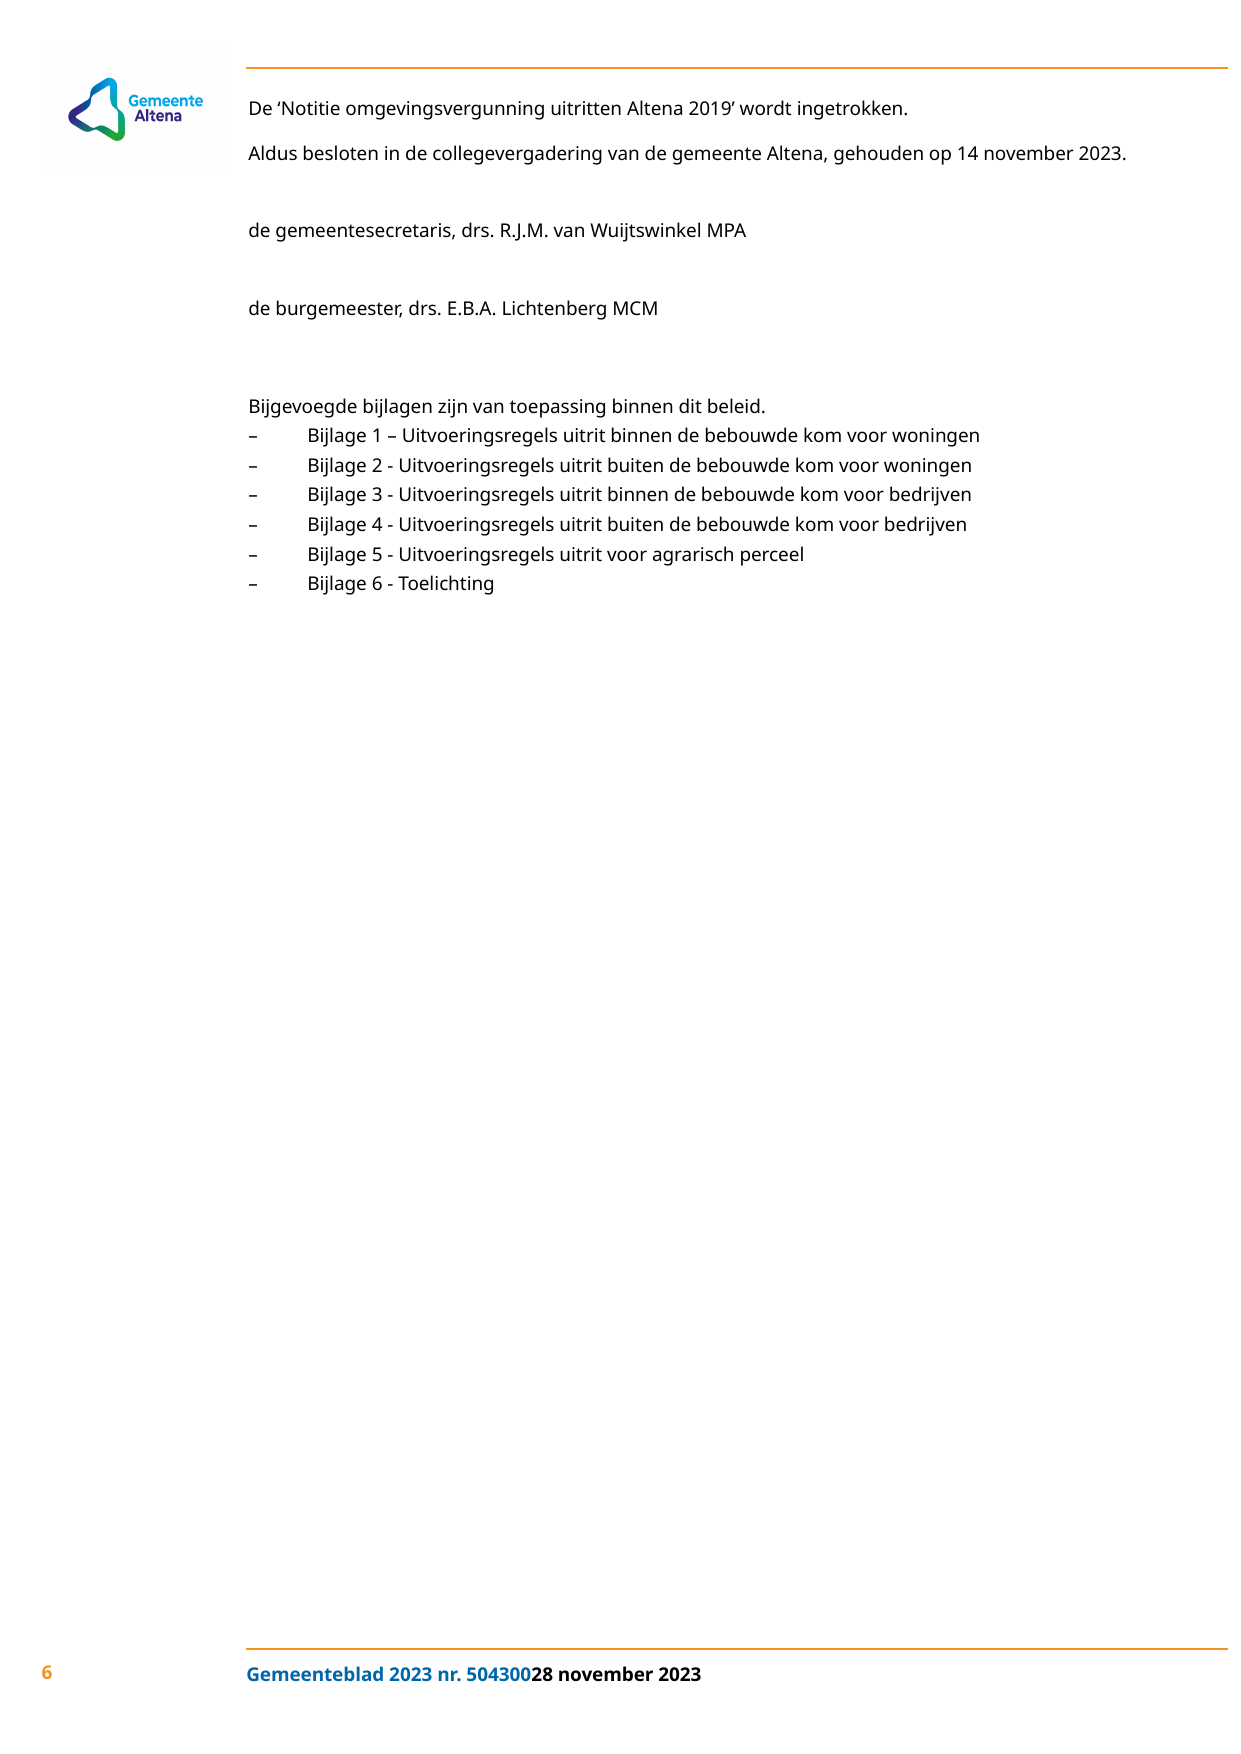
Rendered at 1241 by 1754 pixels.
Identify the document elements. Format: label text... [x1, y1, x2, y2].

text de gemeentesecretaris, drs. R.J.M. van Wuijtswinkel MPA [248, 218, 1152, 243]
list Bijlage 3 - Uitvoeringsregels uitrit binnen de bebouwde kom voor bedrijven [248, 482, 1152, 507]
list Bijlage 1 – Uitvoeringsregels uitrit binnen de bebouwde kom voor woningen [248, 422, 1152, 448]
text De ‘Notitie omgevingsvergunning uitritten Altena 2019’ wordt ingetrokken. [248, 95, 1152, 121]
text Aldus besloten in de collegevergadering van de gemeente Altena, gehouden op 14 november 2023. [248, 140, 1152, 166]
list Bijlage 4 - Uitvoeringsregels uitrit buiten de bebouwde kom voor bedrijven [248, 511, 1152, 537]
text Bijgevoegde bijlagen zijn van toepassing binnen dit beleid. [248, 393, 1152, 418]
list Bijlage 5 - Uitvoeringsregels uitrit voor agrarisch perceel [248, 541, 1152, 566]
list Bijlage 2 - Uitvoeringsregels uitrit buiten de bebouwde kom voor woningen [248, 452, 1152, 478]
text de burgemeester, drs. E.B.A. Lichtenberg MCM [248, 295, 1152, 321]
picture [41, 47, 231, 172]
list Bijlage 6 - Toelichting [248, 570, 1152, 596]
